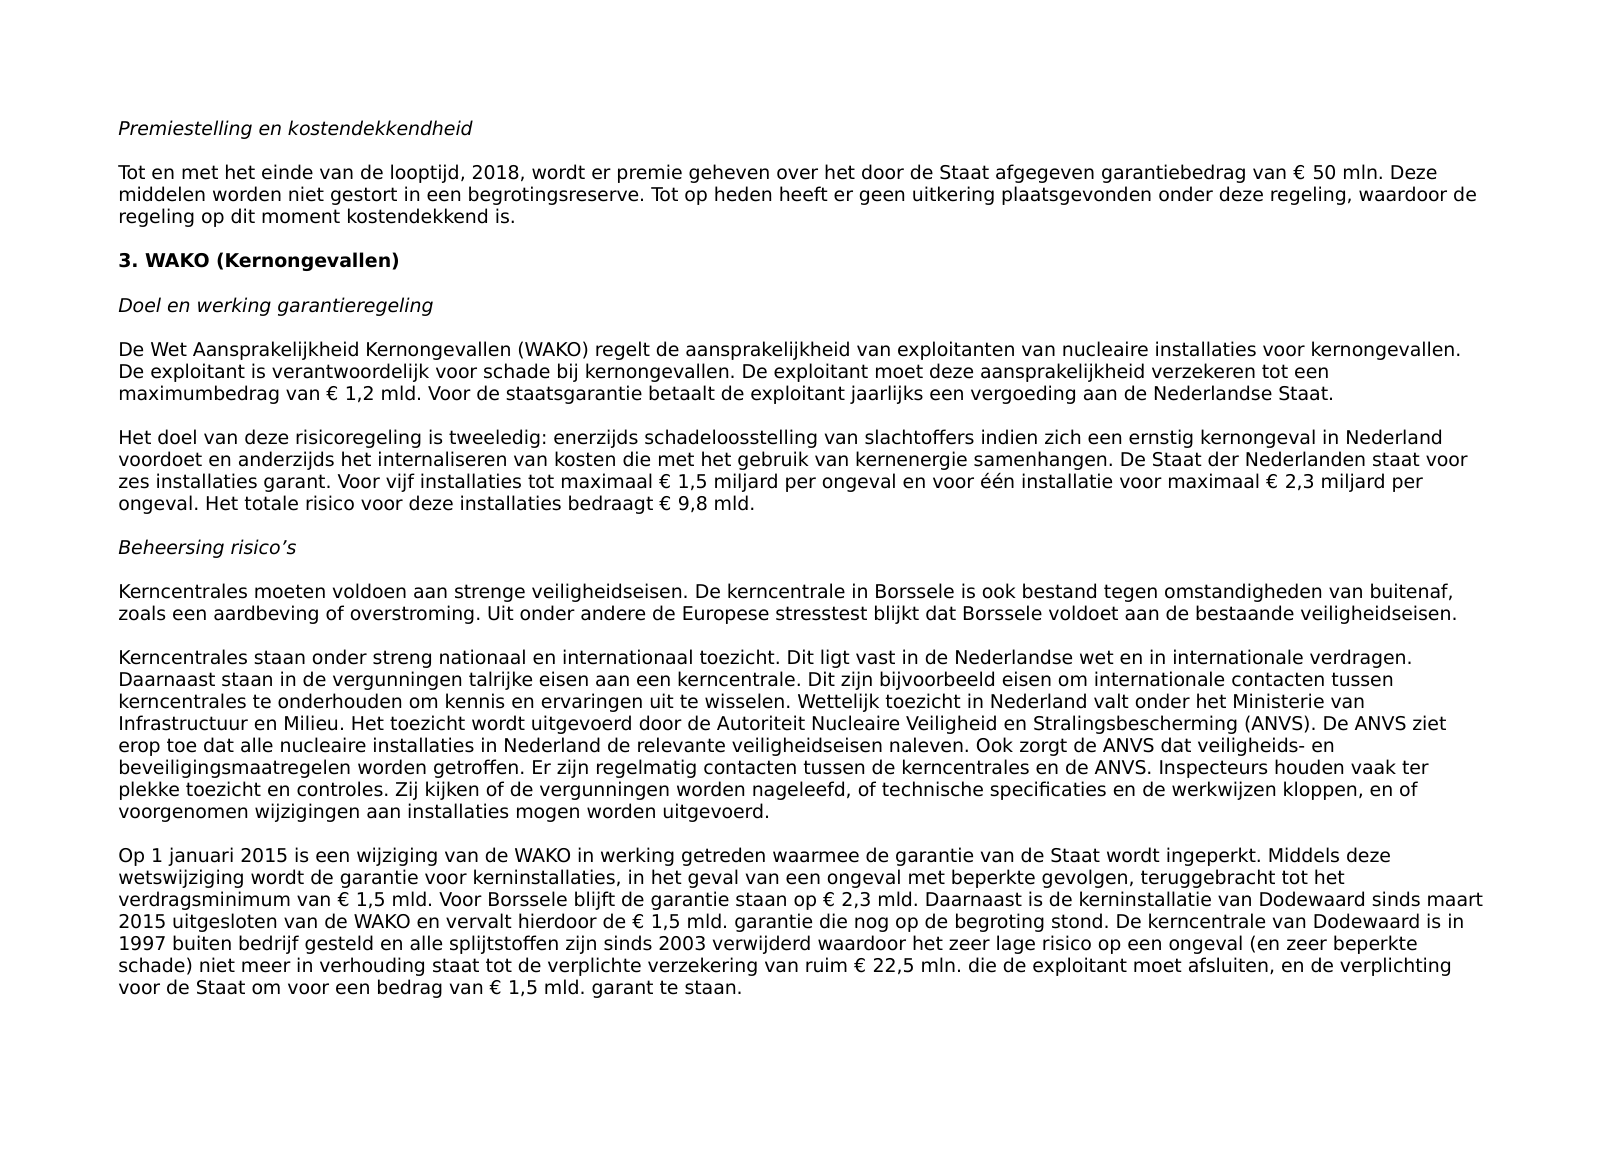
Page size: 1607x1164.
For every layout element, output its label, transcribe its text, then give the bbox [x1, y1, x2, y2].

text Tot en met het einde van de looptijd, 2018, wordt er premie geheven over het door de Staat afgegeven garantiebedrag van € 50 mln. Deze middelen worden niet gestort in een begrotingsreserve. Tot op heden heeft er geen uitkering plaatsgevonden onder deze regeling, waardoor de regeling op dit moment kostendekkend is. [118, 162, 1488, 228]
text Kerncentrales staan onder streng nationaal en internationaal toezicht. Dit ligt vast in de Nederlandse wet en in internationale verdragen. Daarnaast staan in de vergunningen talrijke eisen aan een kerncentrale. Dit zijn bijvoorbeeld eisen om internationale contacten tussen kerncentrales te onderhouden om kennis en ervaringen uit te wisselen. Wettelijk toezicht in Nederland valt onder het Ministerie van Infrastructuur en Milieu. Het toezicht wordt uitgevoerd door de Autoriteit Nucleaire Veiligheid en Stralingsbescherming (ANVS). De ANVS ziet erop toe dat alle nucleaire installaties in Nederland de relevante veiligheidseisen naleven. Ook zorgt de ANVS dat veiligheids- en beveiligingsmaatregelen worden getroffen. Er zijn regelmatig contacten tussen de kerncentrales en de ANVS. Inspecteurs houden vaak ter plekke toezicht en controles. Zij kijken of de vergunningen worden nageleefd, of technische specificaties en de werkwijzen kloppen, en of voorgenomen wijzigingen aan installaties mogen worden uitgevoerd. [118, 647, 1488, 823]
subtitle Doel en werking garantieregeling [118, 294, 1488, 317]
subtitle Beheersing risico’s [118, 537, 1488, 559]
subtitle Premiestelling en kostendekkendheid [118, 118, 1488, 140]
text Het doel van deze risicoregeling is tweeledig: enerzijds schadeloosstelling van slachtoffers indien zich een ernstig kernongeval in Nederland voordoet en anderzijds het internaliseren van kosten die met het gebruik van kernenergie samenhangen. De Staat der Nederlanden staat voor zes installaties garant. Voor vijf installaties tot maximaal € 1,5 miljard per ongeval en voor één installatie voor maximaal € 2,3 miljard per ongeval. Het totale risico voor deze installaties bedraagt € 9,8 mld. [118, 427, 1488, 515]
text Op 1 januari 2015 is een wijziging van de WAKO in werking getreden waarmee de garantie van de Staat wordt ingeperkt. Middels deze wetswijziging wordt de garantie voor kerninstallaties, in het geval van een ongeval met beperkte gevolgen, teruggebracht tot het verdragsminimum van € 1,5 mld. Voor Borssele blijft de garantie staan op € 2,3 mld. Daarnaast is de kerninstallatie van Dodewaard sinds maart 2015 uitgesloten van de WAKO en vervalt hierdoor de € 1,5 mld. garantie die nog op de begroting stond. De kerncentrale van Dodewaard is in 1997 buiten bedrijf gesteld en alle splijtstoffen zijn sinds 2003 verwijderd waardoor het zeer lage risico op een ongeval (en zeer beperkte schade) niet meer in verhouding staat tot de verplichte verzekering van ruim € 22,5 mln. die de exploitant moet afsluiten, en de verplichting voor de Staat om voor een bedrag van € 1,5 mld. garant te staan. [118, 845, 1488, 999]
text Kerncentrales moeten voldoen aan strenge veiligheidseisen. De kerncentrale in Borssele is ook bestand tegen omstandigheden van buitenaf, zoals een aardbeving of overstroming. Uit onder andere de Europese stresstest blijkt dat Borssele voldoet aan de bestaande veiligheidseisen. [118, 581, 1488, 625]
text De Wet Aansprakelijkheid Kernongevallen (WAKO) regelt de aansprakelijkheid van exploitanten van nucleaire installaties voor kernongevallen. De exploitant is verantwoordelijk voor schade bij kernongevallen. De exploitant moet deze aansprakelijkheid verzekeren tot een maximumbedrag van € 1,2 mld. Voor de staatsgarantie betaalt de exploitant jaarlijks een vergoeding aan de Nederlandse Staat. [118, 339, 1488, 405]
subtitle 3. WAKO (Kernongevallen) [118, 250, 1488, 272]
